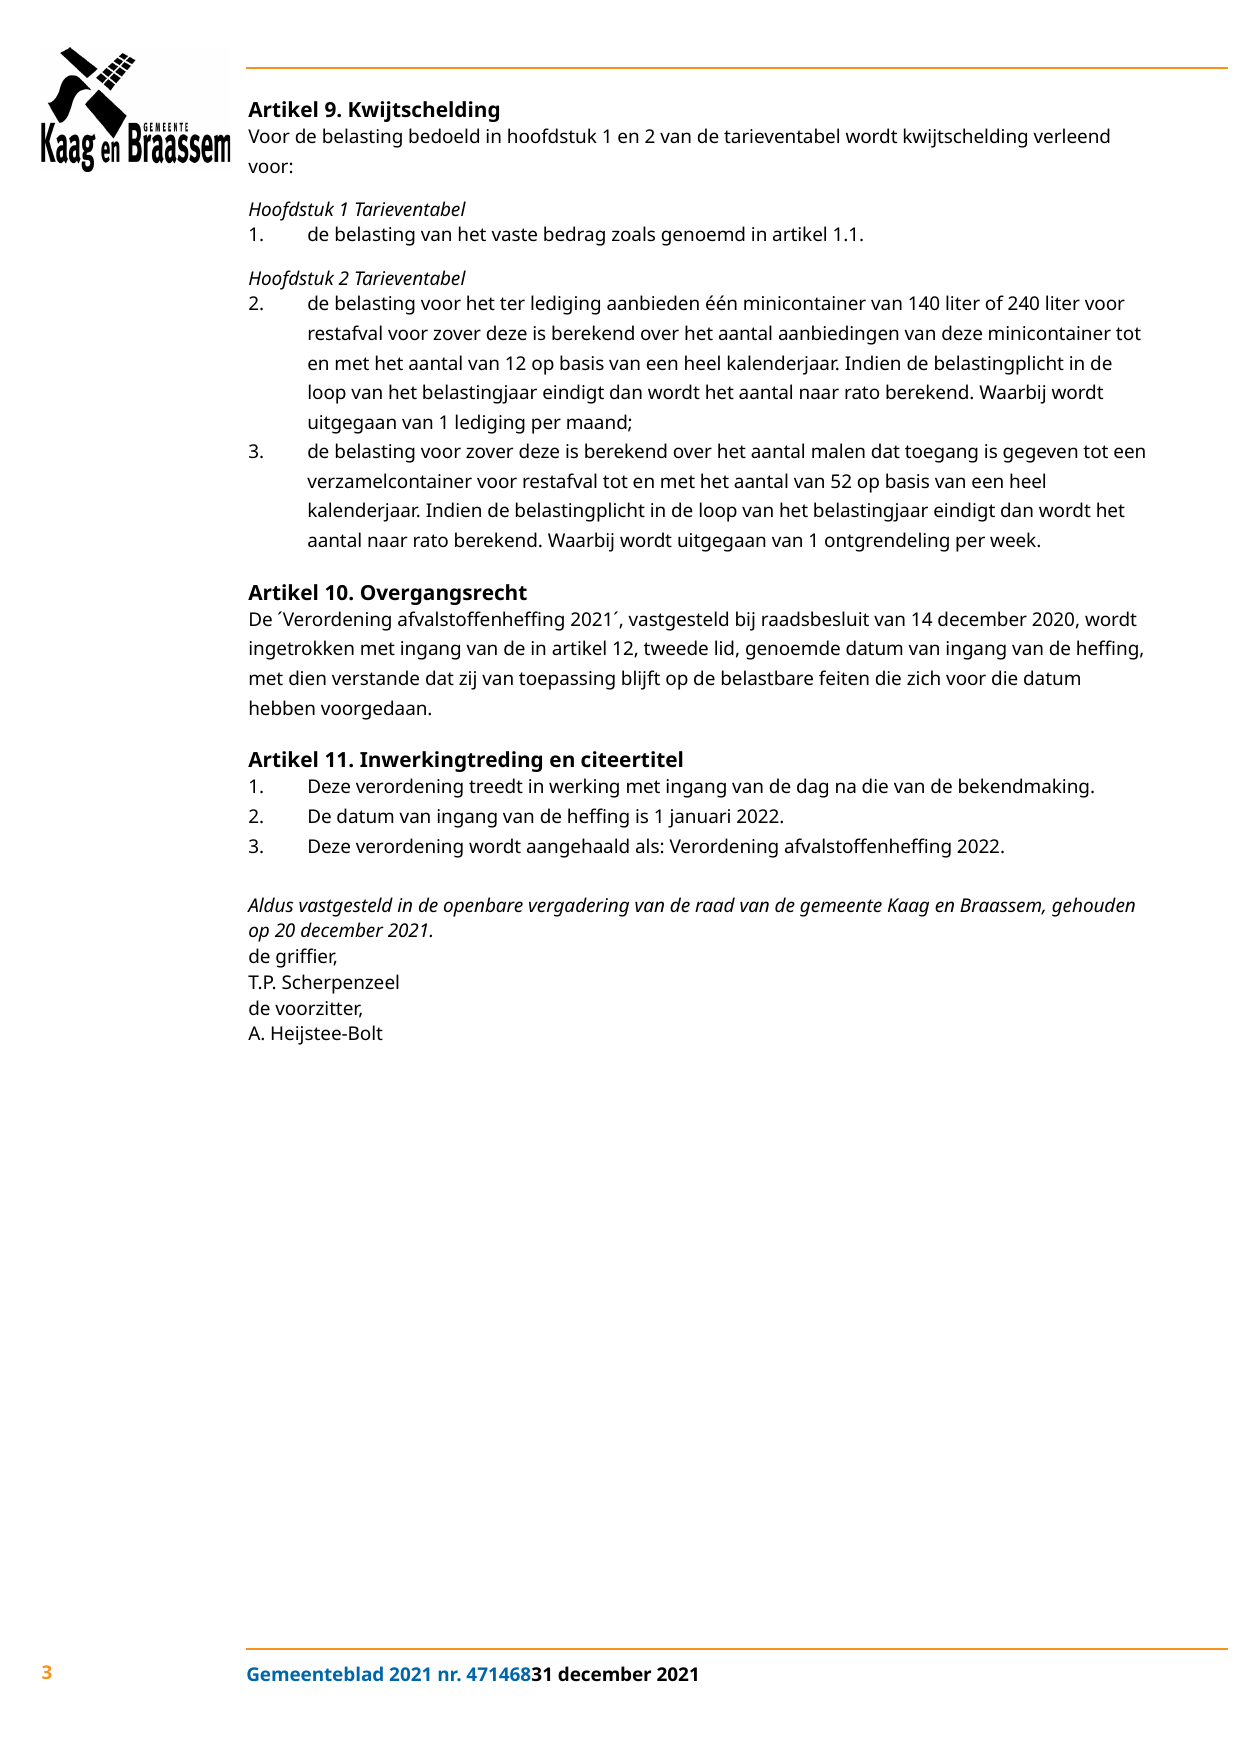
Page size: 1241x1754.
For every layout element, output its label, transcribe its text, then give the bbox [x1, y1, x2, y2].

picture [41, 47, 231, 172]
text Artikel 11. Inwerkingtreding en citeertitel [248, 745, 1152, 774]
list de belasting voor het ter lediging aanbieden één minicontainer van 140 liter of 240 liter voor restafval voor zover deze is berekend over het aantal aanbiedingen van deze minicontainer tot en met het aantal van 12 op basis van een heel kalenderjaar. Indien de belastingplicht in de loop van het belastingjaar eindigt dan wordt het aantal naar rato berekend. Waarbij wordt uitgegaan van 1 lediging per maand; [248, 291, 1152, 434]
text De ´Verordening afvalstoffenheffing 2021´, vastgesteld bij raadsbesluit van 14 december 2020, wordt ingetrokken met ingang van de in artikel 12, tweede lid, genoemde datum van ingang van de heffing, met dien verstande dat zij van toepassing blijft op de belastbare feiten die zich voor die datum hebben voorgedaan. [248, 606, 1152, 721]
list Deze verordening treedt in werking met ingang van de dag na die van de bekendmaking. [248, 774, 1152, 799]
text Voor de belasting bedoeld in hoofdstuk 1 en 2 van de tarieventabel wordt kwijtschelding verleend voor: [248, 123, 1152, 178]
text Aldus vastgesteld in de openbare vergadering van de raad van de gemeente Kaag en Braassem, gehouden op 20 december 2021. [248, 892, 1152, 943]
text Artikel 10. Overgangsrecht [248, 578, 1152, 606]
text Hoofdstuk 2 Tarieventabel [248, 265, 1152, 291]
text Hoofdstuk 1 Tarieventabel [248, 196, 1152, 222]
text Artikel 9. Kwijtschelding [248, 95, 1152, 123]
list Deze verordening wordt aangehaald als: Verordening afvalstoffenheffing 2022. [248, 833, 1152, 858]
text T.P. Scherpenzeel [248, 969, 1152, 995]
list de belasting voor zover deze is berekend over het aantal malen dat toegang is gegeven tot een verzamelcontainer voor restafval tot en met het aantal van 52 op basis van een heel kalenderjaar. Indien de belastingplicht in de loop van het belastingjaar eindigt dan wordt het aantal naar rato berekend. Waarbij wordt uitgegaan van 1 ontgrendeling per week. [248, 438, 1152, 553]
text de voorzitter, [248, 995, 1152, 1021]
text A. Heijstee-Bolt [248, 1021, 1152, 1046]
list De datum van ingang van de heffing is 1 januari 2022. [248, 803, 1152, 829]
text de griffier, [248, 943, 1152, 969]
list de belasting van het vaste bedrag zoals genoemd in artikel 1.1. [248, 222, 1152, 247]
